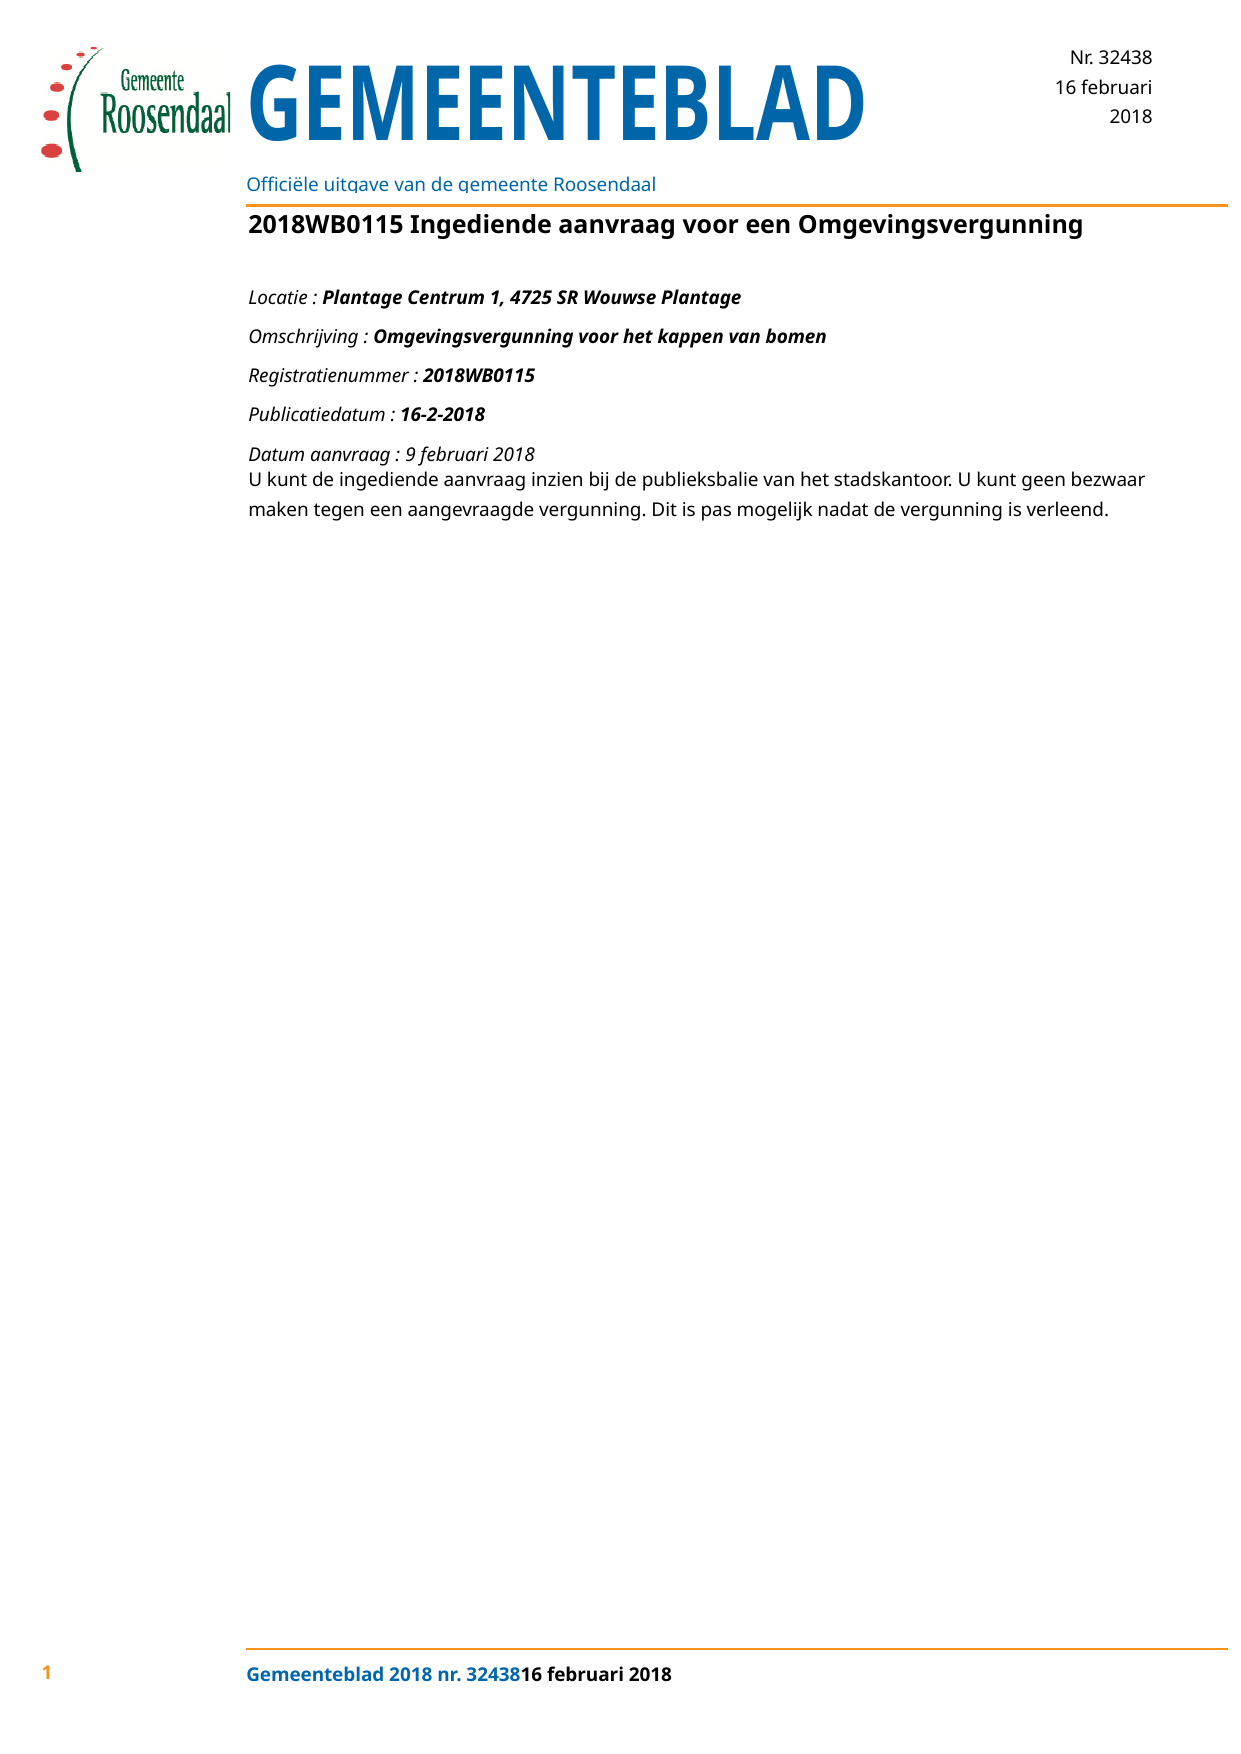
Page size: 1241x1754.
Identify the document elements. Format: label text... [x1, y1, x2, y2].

picture [41, 47, 231, 172]
text Datum aanvraag : 9 februari 2018 [248, 441, 1152, 467]
text U kunt de ingediende aanvraag inzien bij de publieksbalie van het stadskantoor. U kunt geen bezwaar maken tegen een aangevraagde vergunning. Dit is pas mogelijk nadat de vergunning is verleend. [248, 467, 1152, 522]
text Omschrijving : Omgevingsvergunning voor het kappen van bomen [248, 323, 1152, 349]
text 2018WB0115 Ingediende aanvraag voor een Omgevingsvergunning [248, 207, 1152, 241]
text Publicatiedatum : 16-2-2018 [248, 402, 1152, 427]
text Registratienummer : 2018WB0115 [248, 362, 1152, 388]
text Locatie : Plantage Centrum 1, 4725 SR Wouwse Plantage [248, 284, 1152, 309]
